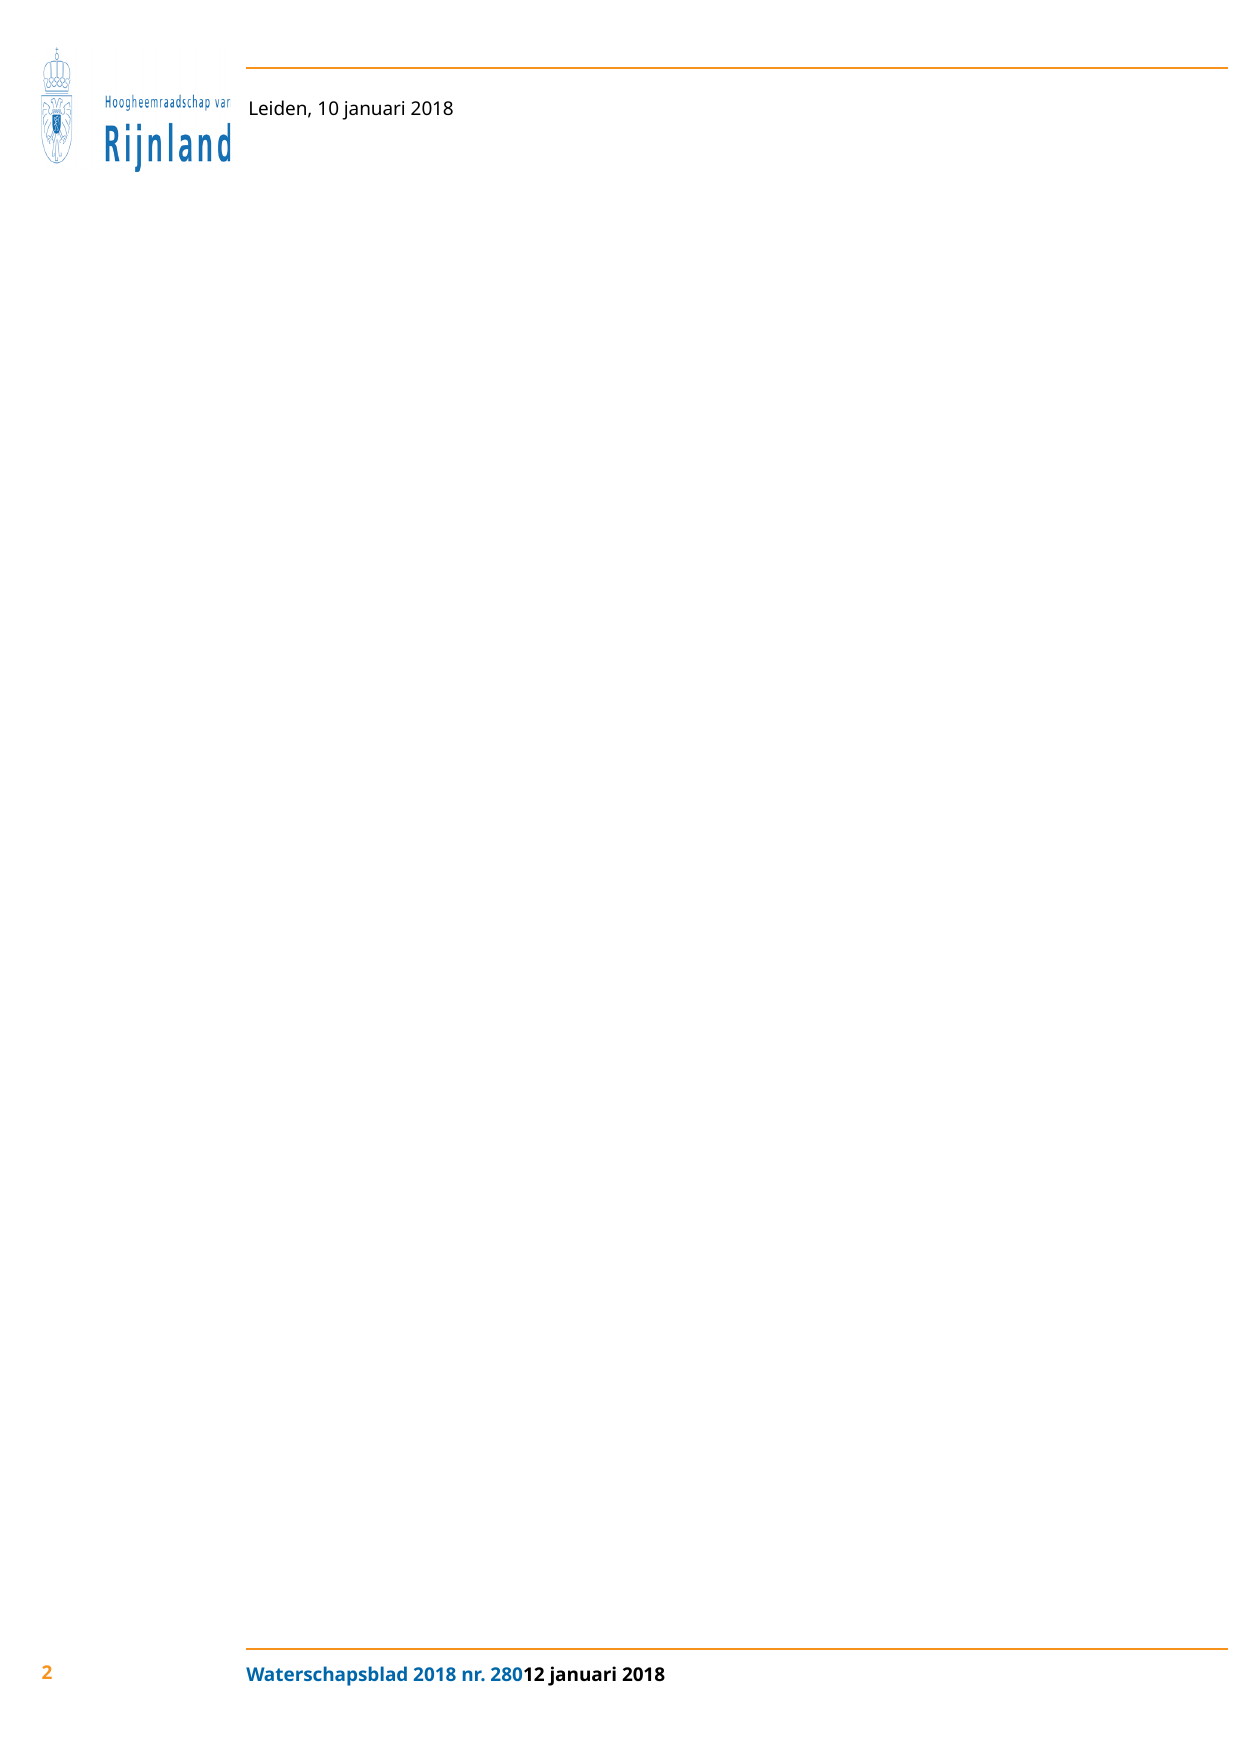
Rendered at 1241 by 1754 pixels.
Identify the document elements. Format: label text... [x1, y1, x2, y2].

picture [41, 47, 231, 172]
text Leiden, 10 januari 2018 [248, 95, 1152, 121]
